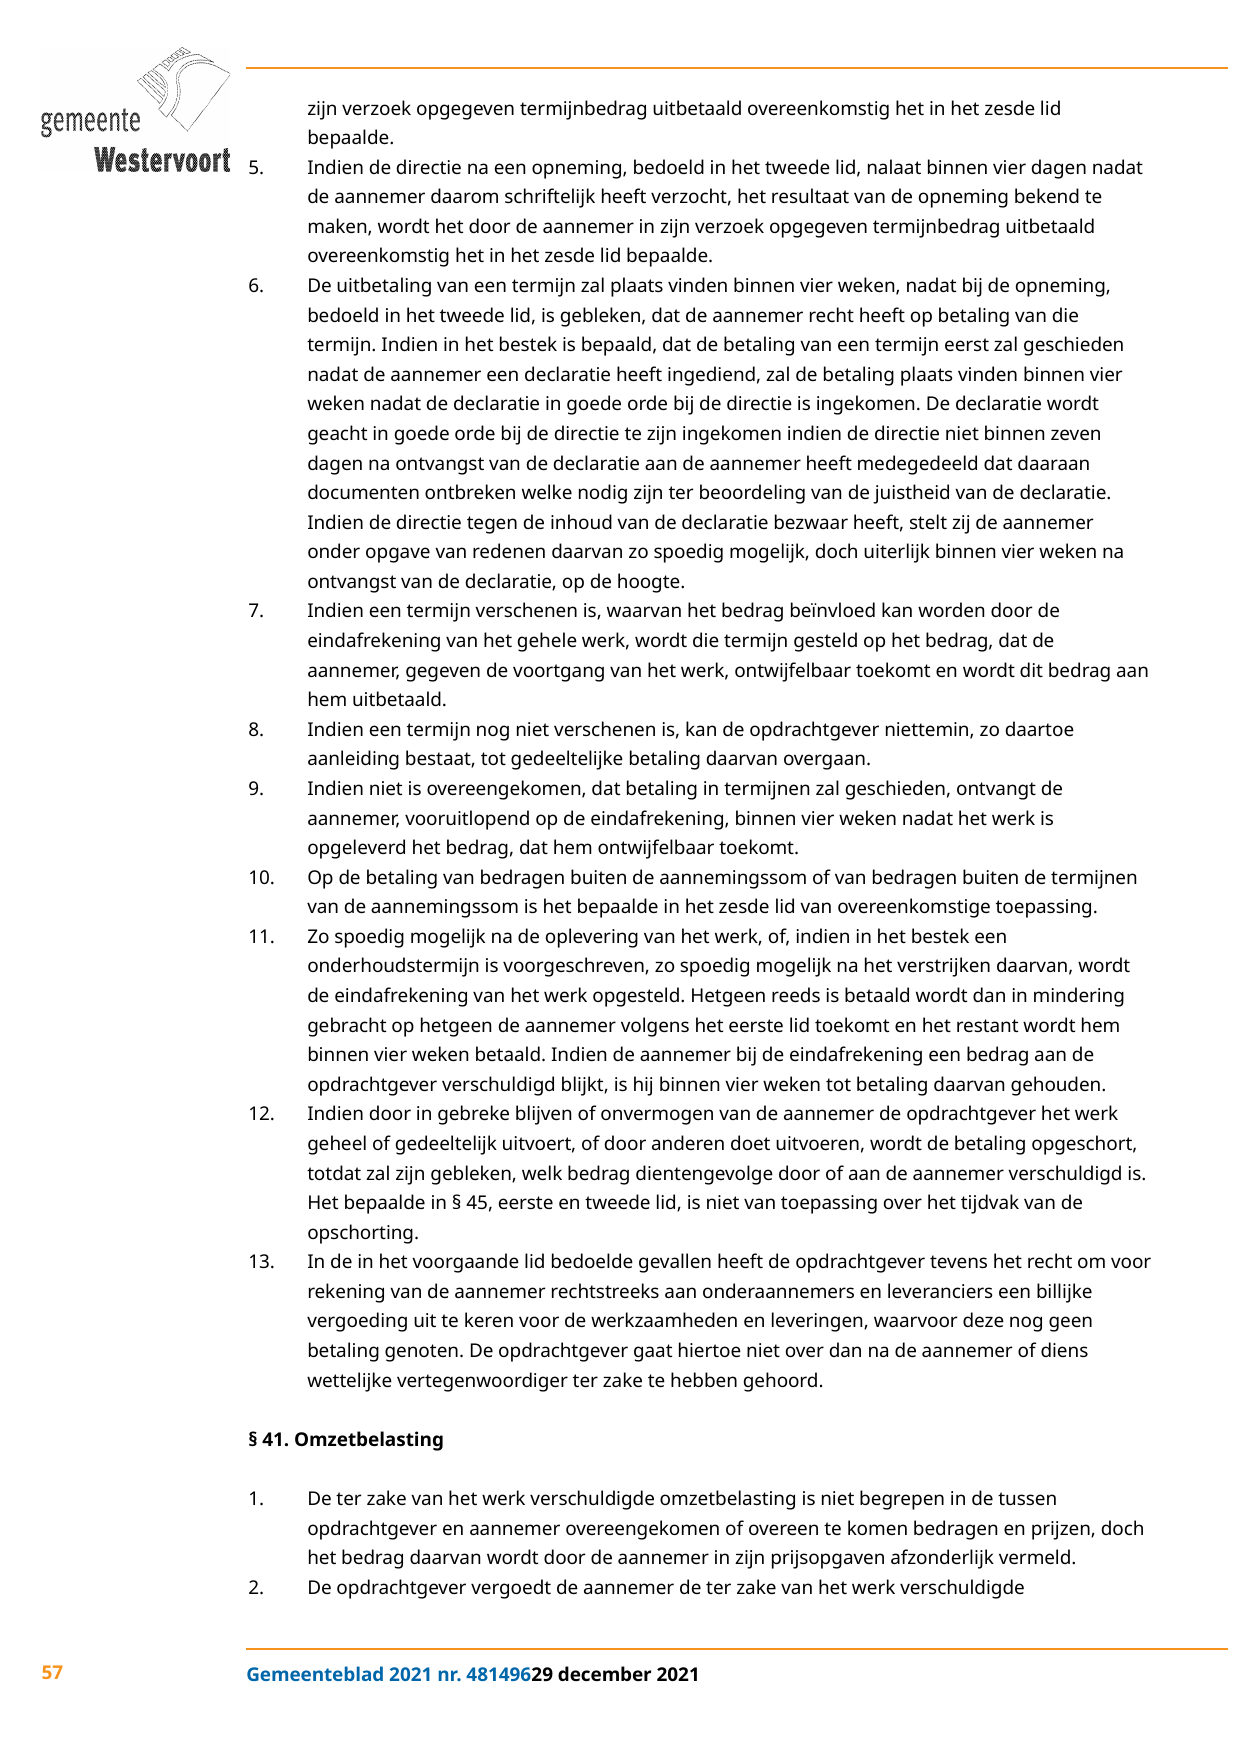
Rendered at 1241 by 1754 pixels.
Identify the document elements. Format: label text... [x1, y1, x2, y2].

list In de in het voorgaande lid bedoelde gevallen heeft de opdrachtgever tevens het recht om voor rekening van de aannemer rechtstreeks aan onderaannemers en leveranciers een billijke vergoeding uit te keren voor de werkzaamheden en leveringen, waarvoor deze nog geen betaling genoten. De opdrachtgever gaat hiertoe niet over dan na de aannemer of diens wettelijke vertegenwoordiger ter zake te hebben gehoord. [248, 1248, 1152, 1393]
text § 41. Omzetbelasting [248, 1426, 1152, 1452]
list De ter zake van het werk verschuldigde omzetbelasting is niet begrepen in de tussen opdrachtgever en aannemer overeengekomen of overeen te komen bedragen en prijzen, doch het bedrag daarvan wordt door de aannemer in zijn prijsopgaven afzonderlijk vermeld. [248, 1485, 1152, 1570]
list De uitbetaling van een termijn zal plaats vinden binnen vier weken, nadat bij de opneming, bedoeld in het tweede lid, is gebleken, dat de aannemer recht heeft op betaling van die termijn. Indien in het bestek is bepaald, dat de betaling van een termijn eerst zal geschieden nadat de aannemer een declaratie heeft ingediend, zal de betaling plaats vinden binnen vier weken nadat de declaratie in goede orde bij de directie is ingekomen. De declaratie wordt geacht in goede orde bij de directie te zijn ingekomen indien de directie niet binnen zeven dagen na ontvangst van de declaratie aan de aannemer heeft medegedeeld dat daaraan documenten ontbreken welke nodig zijn ter beoordeling van de juistheid van de declaratie. Indien de directie tegen de inhoud van de declaratie bezwaar heeft, stelt zij de aannemer onder opgave van redenen daarvan zo spoedig mogelijk, doch uiterlijk binnen vier weken na ontvangst van de declaratie, op de hoogte. [248, 272, 1152, 594]
list Op de betaling van bedragen buiten de aannemingssom of van bedragen buiten de termijnen van de aannemingssom is het bepaalde in het zesde lid van overeenkomstige toepassing. [248, 864, 1152, 919]
list Zo spoedig mogelijk na de oplevering van het werk, of, indien in het bestek een onderhoudstermijn is voorgeschreven, zo spoedig mogelijk na het verstrijken daarvan, wordt de eindafrekening van het werk opgesteld. Hetgeen reeds is betaald wordt dan in mindering gebracht op hetgeen de aannemer volgens het eerste lid toekomt en het restant wordt hem binnen vier weken betaald. Indien de aannemer bij de eindafrekening een bedrag aan de opdrachtgever verschuldigd blijkt, is hij binnen vier weken tot betaling daarvan gehouden. [248, 923, 1152, 1097]
list Indien niet is overeengekomen, dat betaling in termijnen zal geschieden, ontvangt de aannemer, vooruitlopend op de eindafrekening, binnen vier weken nadat het werk is opgeleverd het bedrag, dat hem ontwijfelbaar toekomt. [248, 775, 1152, 860]
list Indien de directie na een opneming, bedoeld in het tweede lid, nalaat binnen vier dagen nadat de aannemer daarom schriftelijk heeft verzocht, het resultaat van de opneming bekend te maken, wordt het door de aannemer in zijn verzoek opgegeven termijnbedrag uitbetaald overeenkomstig het in het zesde lid bepaalde. [248, 154, 1152, 268]
list Indien een termijn verschenen is, waarvan het bedrag beïnvloed kan worden door de eindafrekening van het gehele werk, wordt die termijn gesteld op het bedrag, dat de aannemer, gegeven de voortgang van het werk, ontwijfelbaar toekomt en wordt dit bedrag aan hem uitbetaald. [248, 598, 1152, 712]
list Indien een termijn nog niet verschenen is, kan de opdrachtgever niettemin, zo daartoe aanleiding bestaat, tot gedeeltelijke betaling daarvan overgaan. [248, 716, 1152, 771]
picture [41, 47, 231, 172]
list De opdrachtgever vergoedt de aannemer de ter zake van het werk verschuldigde [248, 1574, 1152, 1600]
list zijn verzoek opgegeven termijnbedrag uitbetaald overeenkomstig het in het zesde lid bepaalde. [248, 95, 1152, 150]
list Indien door in gebreke blijven of onvermogen van de aannemer de opdrachtgever het werk geheel of gedeeltelijk uitvoert, of door anderen doet uitvoeren, wordt de betaling opgeschort, totdat zal zijn gebleken, welk bedrag dientengevolge door of aan de aannemer verschuldigd is. Het bepaalde in § 45, eerste en tweede lid, is niet van toepassing over het tijdvak van de opschorting. [248, 1101, 1152, 1245]
